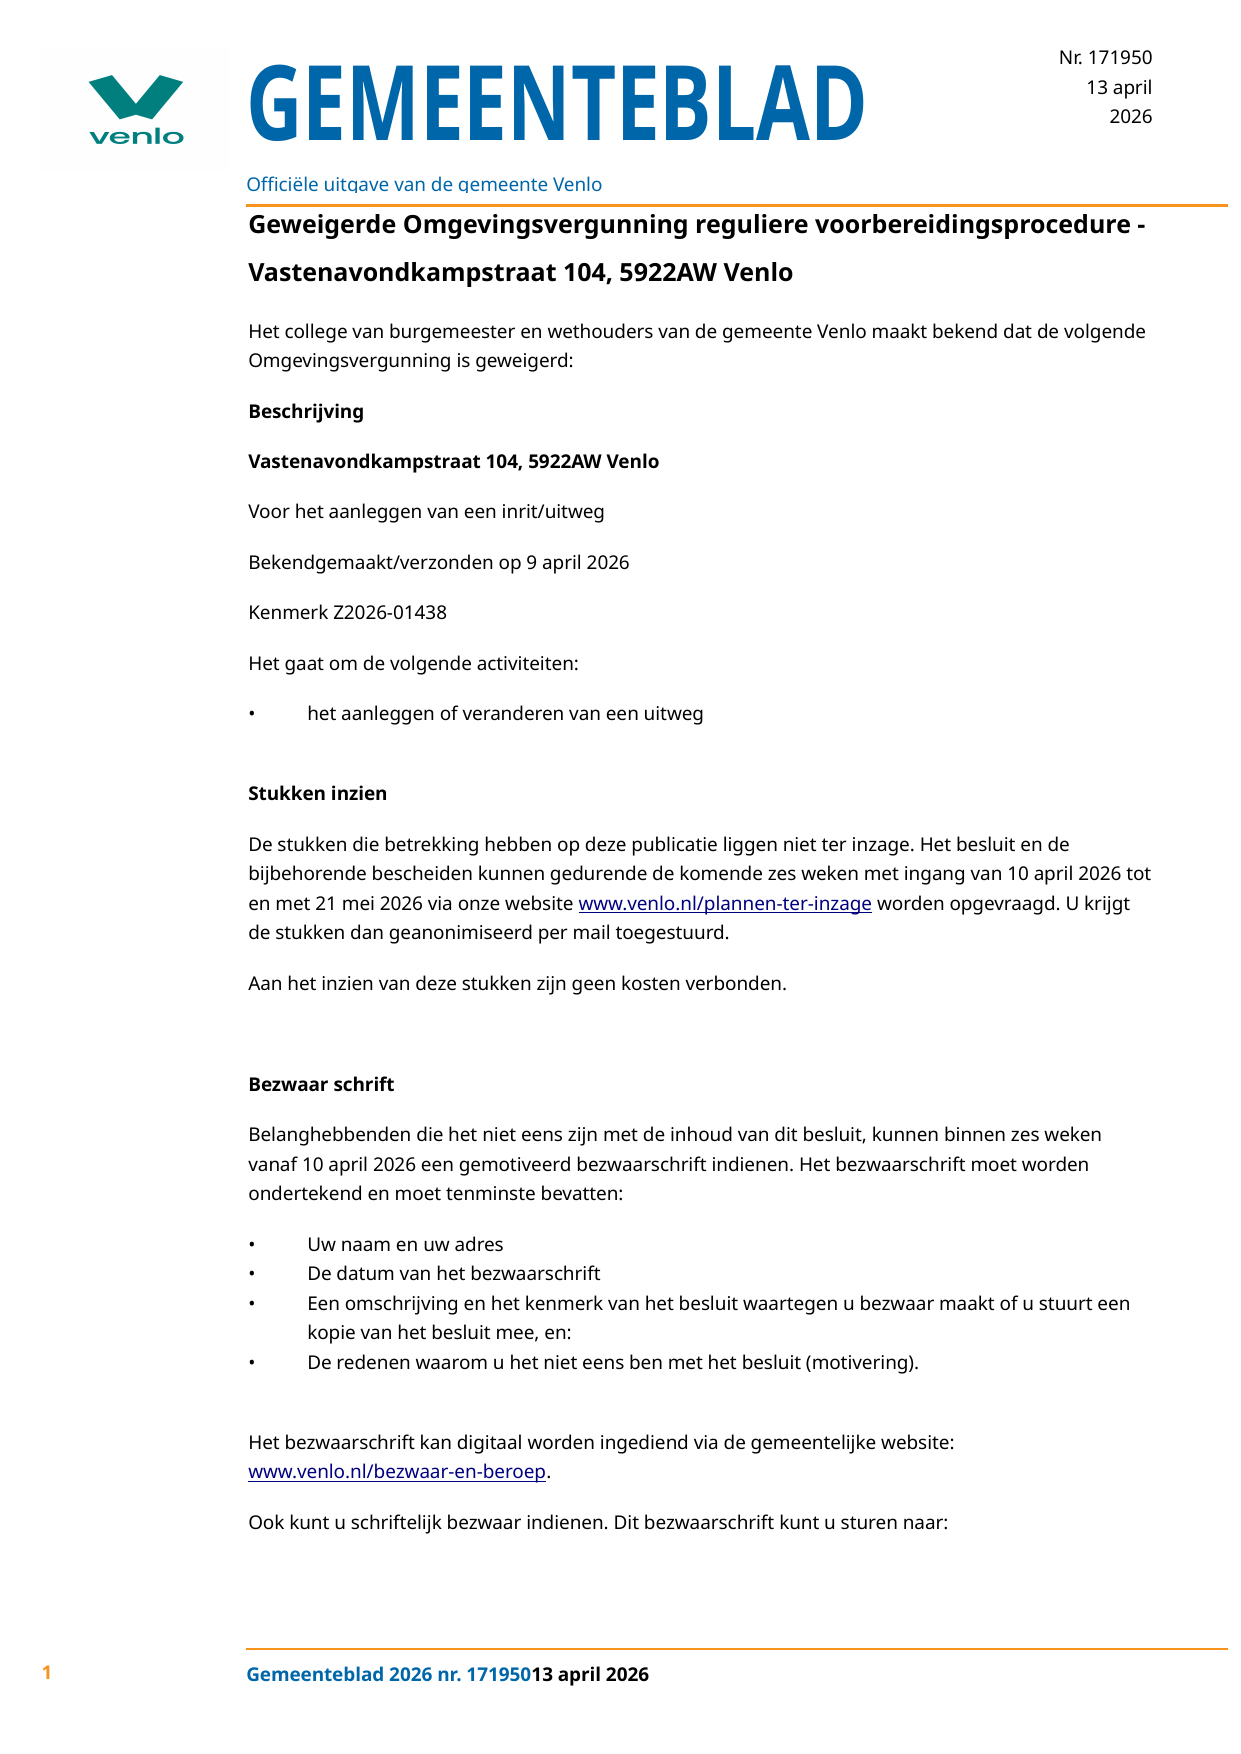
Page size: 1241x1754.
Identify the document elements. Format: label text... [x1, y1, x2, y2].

list De redenen waarom u het niet eens ben met het besluit (motivering). [248, 1349, 1152, 1375]
text Aan het inzien van deze stukken zijn geen kosten verbonden. [248, 970, 1152, 996]
picture [41, 47, 231, 172]
list Een omschrijving en het kenmerk van het besluit waartegen u bezwaar maakt of u stuurt een kopie van het besluit mee, en: [248, 1290, 1152, 1345]
list het aanleggen of veranderen van een uitweg [248, 700, 1152, 726]
text Belanghebbenden die het niet eens zijn met de inhoud van dit besluit, kunnen binnen zes weken vanaf 10 april 2026 een gemotiveerd bezwaarschrift indienen. Het bezwaarschrift moet worden ondertekend en moet tenminste bevatten: [248, 1121, 1152, 1206]
text De stukken die betrekking hebben op deze publicatie liggen niet ter inzage. Het besluit en de bijbehorende bescheiden kunnen gedurende de komende zes weken met ingang van 10 april 2026 tot en met 21 mei 2026 via onze website www.venlo.nl/plannen-ter-inzage worden opgevraagd. U krijgt de stukken dan geanonimiseerd per mail toegestuurd. [248, 831, 1152, 945]
text Voor het aanleggen van een inrit/uitweg [248, 499, 1152, 524]
text Het bezwaarschrift kan digitaal worden ingediend via de gemeentelijke website: www.venlo.nl/bezwaar-en-beroep. [248, 1429, 1152, 1484]
text Het gaat om de volgende activiteiten: [248, 650, 1152, 676]
text Vastenavondkampstraat 104, 5922AW Venlo [248, 448, 1152, 474]
text Beschrijving [248, 398, 1152, 424]
text Het college van burgemeester en wethouders van de gemeente Venlo maakt bekend dat de volgende Omgevingsvergunning is geweigerd: [248, 318, 1152, 373]
text Geweigerde Omgevingsvergunning reguliere voorbereidingsprocedure - Vastenavondkampstraat 104, 5922AW Venlo [248, 207, 1152, 288]
text Kenmerk Z2026-01438 [248, 599, 1152, 625]
list De datum van het bezwaarschrift [248, 1260, 1152, 1286]
text Stukken inzien [248, 780, 1152, 806]
text Bezwaar schrift [248, 1071, 1152, 1097]
text Bekendgemaakt/verzonden op 9 april 2026 [248, 549, 1152, 575]
text Ook kunt u schriftelijk bezwaar indienen. Dit bezwaarschrift kunt u sturen naar: [248, 1509, 1152, 1535]
list Uw naam en uw adres [248, 1231, 1152, 1257]
